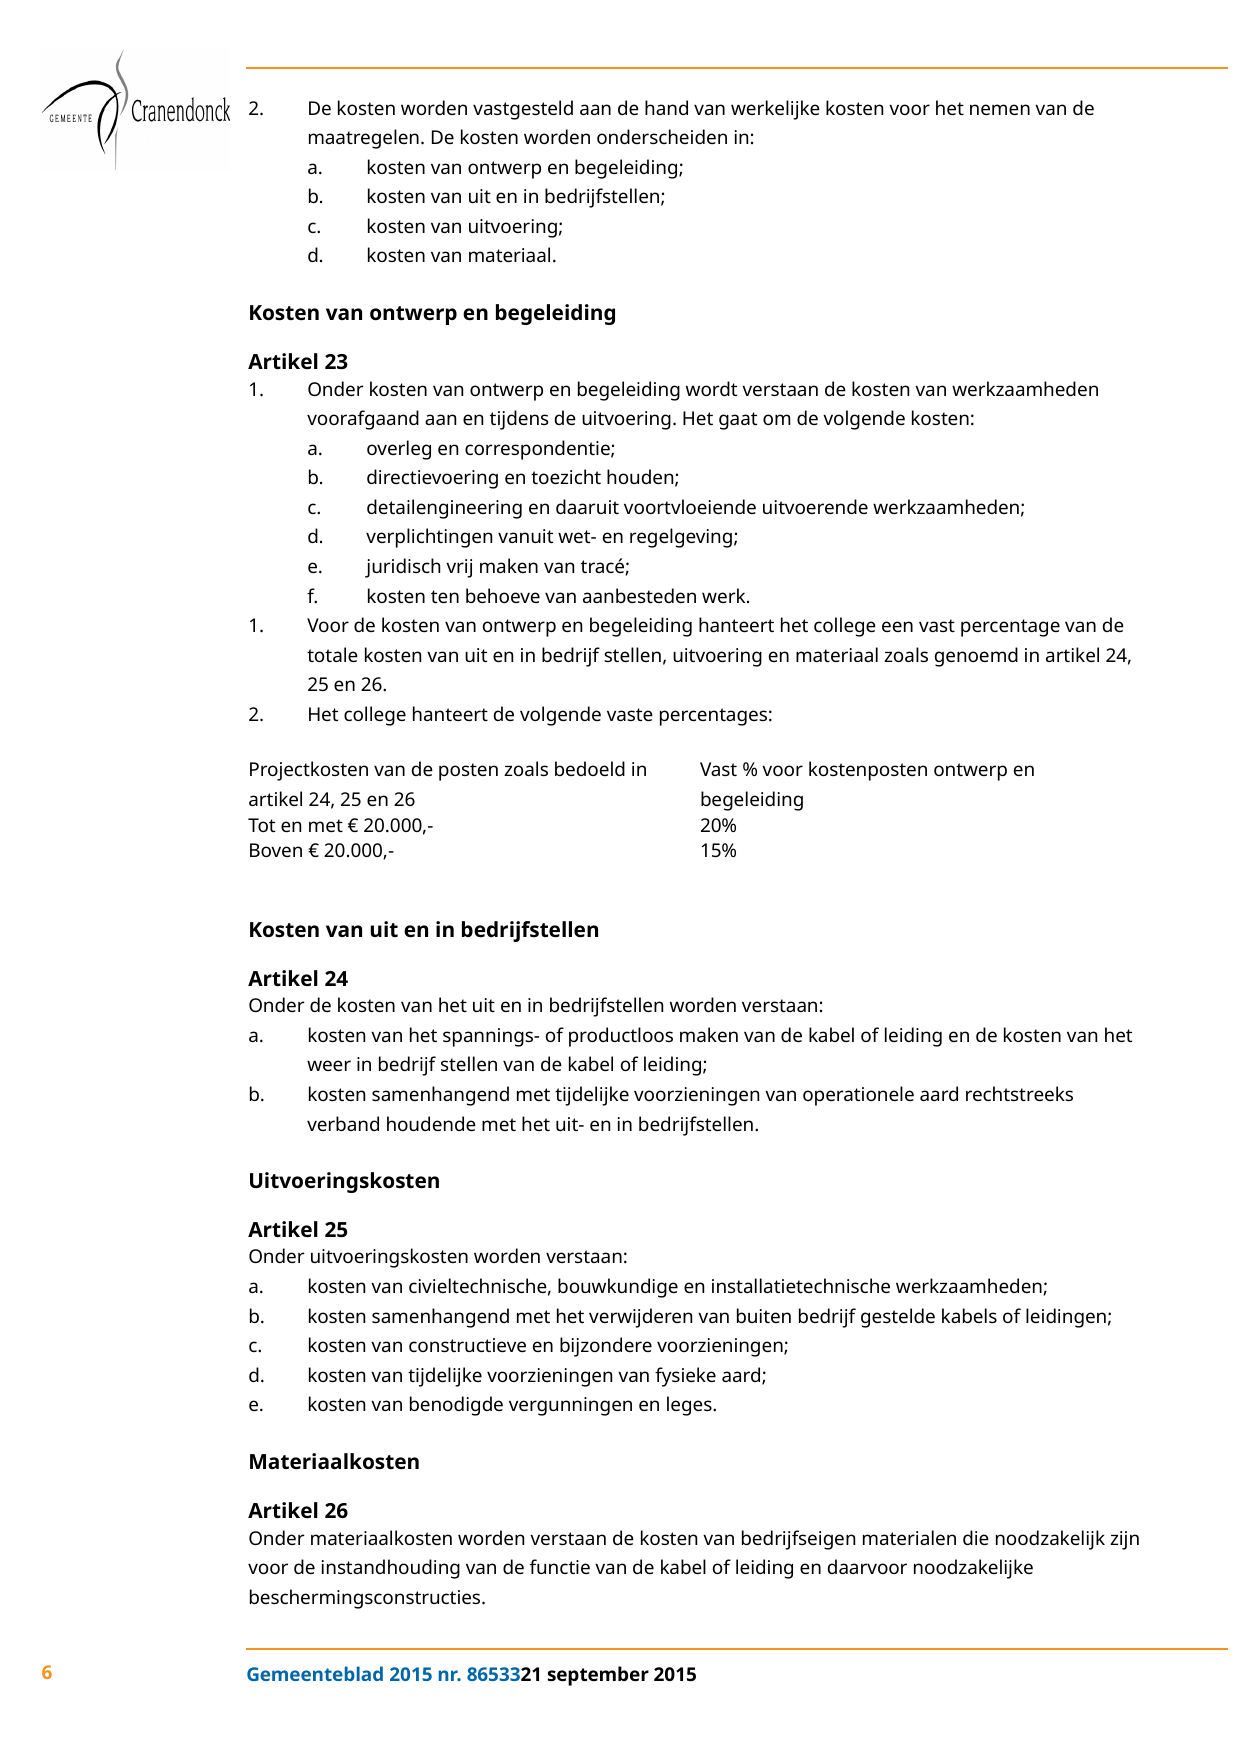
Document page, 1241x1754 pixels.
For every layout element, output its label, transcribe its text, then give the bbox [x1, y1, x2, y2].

text Onder materiaalkosten worden verstaan de kosten van bedrijfseigen materialen die noodzakelijk zijn voor de instandhouding van de functie van de kabel of leiding en daarvoor noodzakelijke beschermingsconstructies. [248, 1525, 1152, 1609]
table_header Projectkosten van de posten zoals bedoeld in artikel 24, 25 en 26 [248, 756, 700, 812]
table_cell Boven € 20.000,- [248, 838, 700, 863]
text Materiaalkosten [248, 1447, 1152, 1475]
table_header Vast % voor kostenposten ontwerp en begeleiding [700, 756, 1152, 812]
picture [41, 47, 231, 172]
list juridisch vrij maken van tracé; [307, 553, 1152, 579]
list verplichtingen vanuit wet- en regelgeving; [307, 524, 1152, 549]
text Artikel 26 [248, 1496, 1152, 1525]
text Artikel 23 [248, 347, 1152, 376]
list overleg en correspondentie; [307, 435, 1152, 461]
text Onder uitvoeringskosten worden verstaan: [248, 1244, 1152, 1269]
table_cell 20% [700, 812, 1152, 837]
text Uitvoeringskosten [248, 1166, 1152, 1194]
list detailengineering en daaruit voortvloeiende uitvoerende werkzaamheden; [307, 494, 1152, 520]
list kosten van uitvoering; [307, 213, 1152, 239]
list kosten van constructieve en bijzondere voorzieningen; [248, 1332, 1152, 1358]
table_cell Tot en met € 20.000,- [248, 812, 700, 837]
text Artikel 24 [248, 964, 1152, 992]
list kosten van benodigde vergunningen en leges. [248, 1392, 1152, 1417]
list kosten ten behoeve van aanbesteden werk. [307, 583, 1152, 608]
list kosten van tijdelijke voorzieningen van fysieke aard; [248, 1362, 1152, 1388]
text Kosten van ontwerp en begeleiding [248, 298, 1152, 326]
list kosten van materiaal. [307, 243, 1152, 268]
list Onder kosten van ontwerp en begeleiding wordt verstaan de kosten van werkzaamheden voorafgaand aan en tijdens de uitvoering. Het gaat om de volgende kosten: [248, 376, 1152, 431]
list kosten van ontwerp en begeleiding; [307, 154, 1152, 180]
list Het college hanteert de volgende vaste percentages: [248, 701, 1152, 727]
text Kosten van uit en in bedrijfstellen [248, 915, 1152, 943]
list directievoering en toezicht houden; [307, 464, 1152, 490]
list kosten van het spannings- of productloos maken van de kabel of leiding en de kosten van het weer in bedrijf stellen van de kabel of leiding; [248, 1022, 1152, 1077]
table_cell 15% [700, 838, 1152, 863]
list kosten samenhangend met tijdelijke voorzieningen van operationele aard rechtstreeks verband houdende met het uit- en in bedrijfstellen. [248, 1081, 1152, 1136]
list kosten samenhangend met het verwijderen van buiten bedrijf gestelde kabels of leidingen; [248, 1303, 1152, 1329]
list Voor de kosten van ontwerp en begeleiding hanteert het college een vast percentage van de totale kosten van uit en in bedrijf stellen, uitvoering en materiaal zoals genoemd in artikel 24, 25 en 26. [248, 612, 1152, 697]
list kosten van uit en in bedrijfstellen; [307, 183, 1152, 209]
list kosten van civieltechnische, bouwkundige en installatietechnische werkzaamheden; [248, 1273, 1152, 1299]
text Onder de kosten van het uit en in bedrijfstellen worden verstaan: [248, 992, 1152, 1018]
text Artikel 25 [248, 1215, 1152, 1244]
list De kosten worden vastgesteld aan de hand van werkelijke kosten voor het nemen van de maatregelen. De kosten worden onderscheiden in: [248, 95, 1152, 150]
